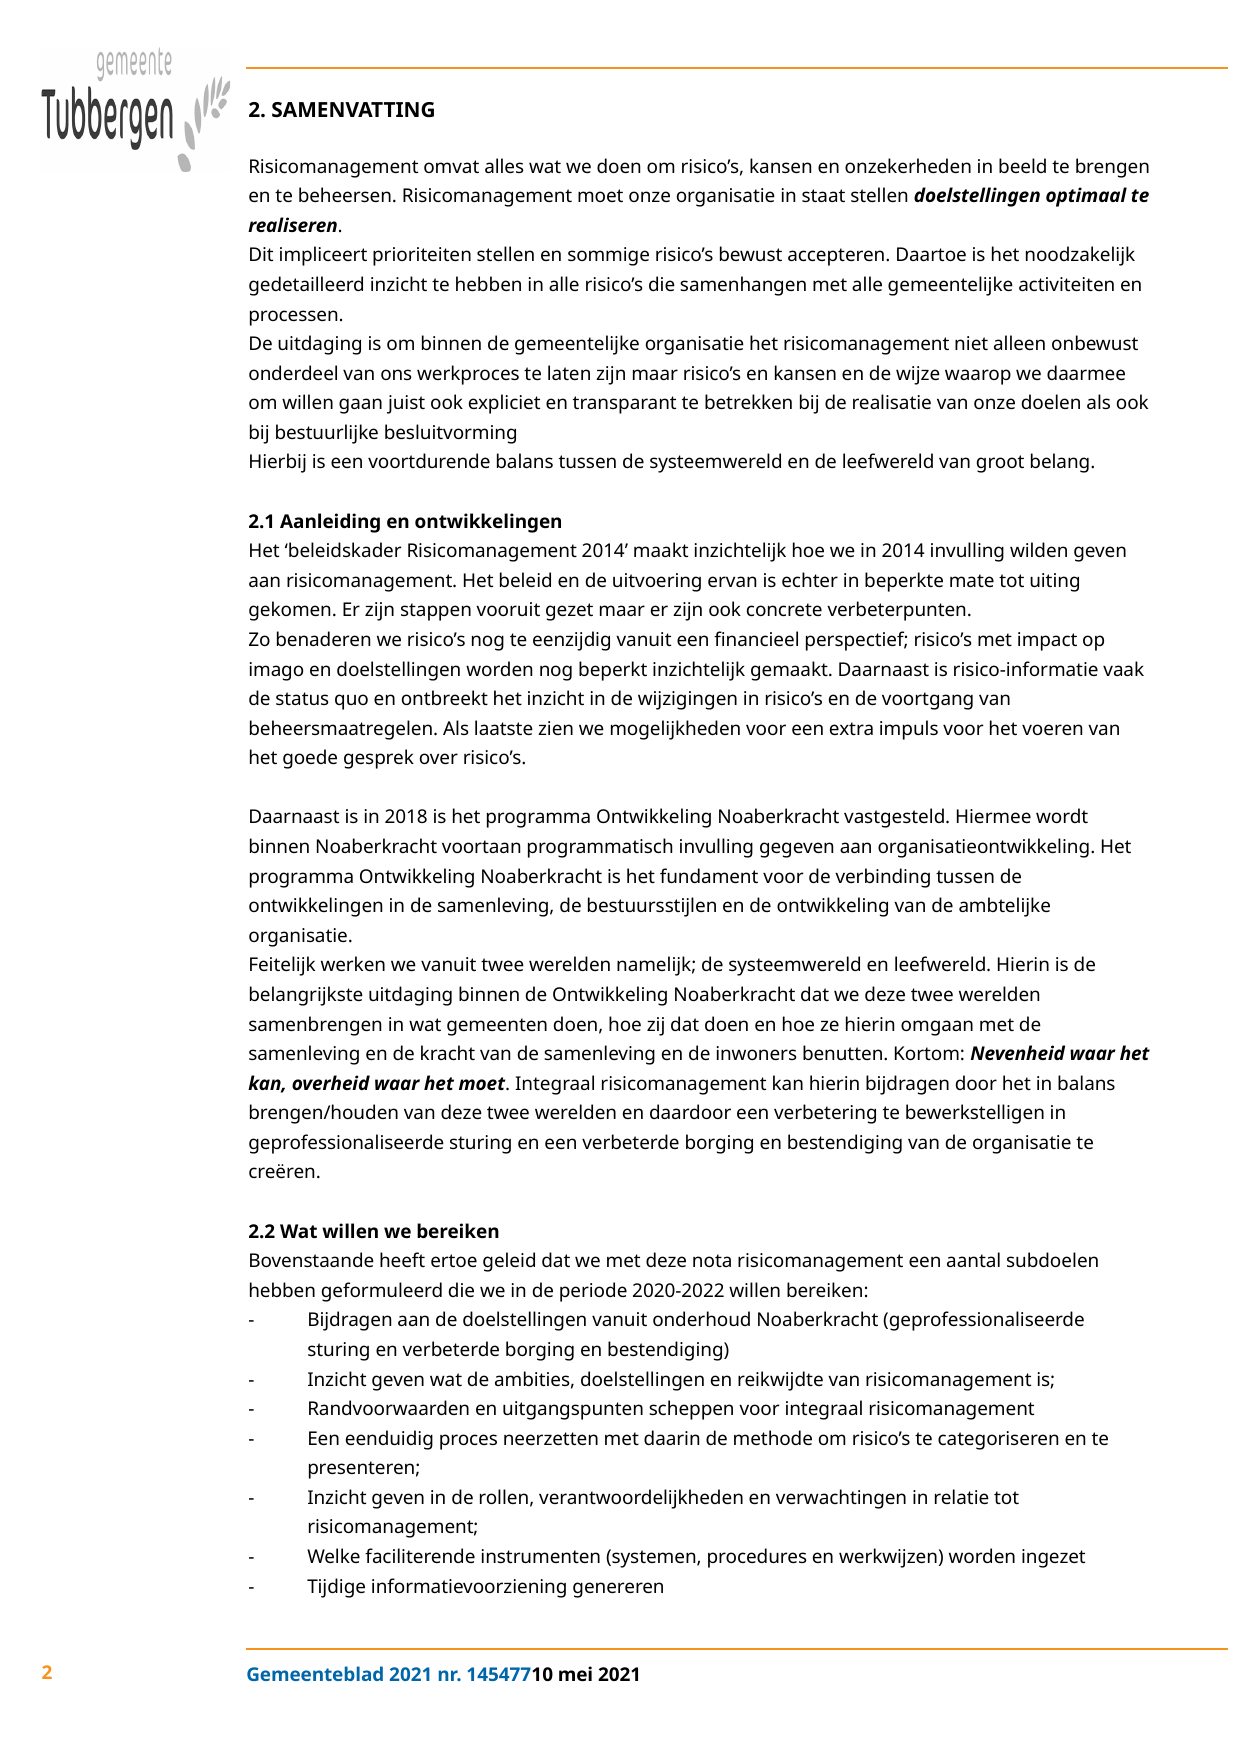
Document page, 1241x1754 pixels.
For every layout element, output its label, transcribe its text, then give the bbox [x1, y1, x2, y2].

list Een eenduidig proces neerzetten met daarin de methode om risico’s te categoriseren en te presenteren; [248, 1425, 1152, 1480]
text Het ‘beleidskader Risicomanagement 2014’ maakt inzichtelijk hoe we in 2014 invulling wilden geven aan risicomanagement. Het beleid en de uitvoering ervan is echter in beperkte mate tot uiting gekomen. Er zijn stappen vooruit gezet maar er zijn ook concrete verbeterpunten. [248, 537, 1152, 622]
text Zo benaderen we risico’s nog te eenzijdig vanuit een financieel perspectief; risico’s met impact op imago en doelstellingen worden nog beperkt inzichtelijk gemaakt. Daarnaast is risico-informatie vaak de status quo en ontbreekt het inzicht in de wijzigingen in risico’s en de voortgang van beheersmaatregelen. Als laatste zien we mogelijkheden voor een extra impuls voor het voeren van het goede gesprek over risico’s. [248, 626, 1152, 770]
text Dit impliceert prioriteiten stellen en sommige risico’s bewust accepteren. Daartoe is het noodzakelijk gedetailleerd inzicht te hebben in alle risico’s die samenhangen met alle gemeentelijke activiteiten en processen. [248, 242, 1152, 326]
text Risicomanagement omvat alles wat we doen om risico’s, kansen en onzekerheden in beeld te brengen en te beheersen. Risicomanagement moet onze organisatie in staat stellen doelstellingen optimaal te realiseren. [248, 153, 1152, 238]
text 2.1 Aanleiding en ontwikkelingen [248, 508, 1152, 533]
text De uitdaging is om binnen de gemeentelijke organisatie het risicomanagement niet alleen onbewust onderdeel van ons werkproces te laten zijn maar risico’s en kansen en de wijze waarop we daarmee om willen gaan juist ook expliciet en transparant te betrekken bij de realisatie van onze doelen als ook bij bestuurlijke besluitvorming [248, 330, 1152, 445]
text Bovenstaande heeft ertoe geleid dat we met deze nota risicomanagement een aantal subdoelen hebben geformuleerd die we in de periode 2020-2022 willen bereiken: [248, 1247, 1152, 1303]
text Daarnaast is in 2018 is het programma Ontwikkeling Noaberkracht vastgesteld. Hiermee wordt binnen Noaberkracht voortaan programmatisch invulling gegeven aan organisatieontwikkeling. Het programma Ontwikkeling Noaberkracht is het fundament voor de verbinding tussen de ontwikkelingen in de samenleving, de bestuursstijlen en de ontwikkeling van de ambtelijke organisatie. [248, 804, 1152, 948]
picture [41, 47, 231, 172]
text Hierbij is een voortdurende balans tussen de systeemwereld en de leefwereld van groot belang. [248, 449, 1152, 474]
text 2.2 Wat willen we bereiken [248, 1218, 1152, 1243]
list Randvoorwaarden en uitgangspunten scheppen voor integraal risicomanagement [248, 1395, 1152, 1421]
list Inzicht geven wat de ambities, doelstellingen en reikwijdte van risicomanagement is; [248, 1366, 1152, 1391]
list Inzicht geven in de rollen, verantwoordelijkheden en verwachtingen in relatie tot risicomanagement; [248, 1484, 1152, 1539]
list Tijdige informatievoorziening genereren [248, 1573, 1152, 1598]
text Feitelijk werken we vanuit twee werelden namelijk; de systeemwereld en leefwereld. Hierin is de belangrijkste uitdaging binnen de Ontwikkeling Noaberkracht dat we deze twee werelden samenbrengen in wat gemeenten doen, hoe zij dat doen en hoe ze hierin omgaan met de samenleving en de kracht van de samenleving en de inwoners benutten. Kortom: Nevenheid waar het kan, overheid waar het moet. Integraal risicomanagement kan hierin bijdragen door het in balans brengen/houden van deze twee werelden en daardoor een verbetering te bewerkstelligen in geprofessionaliseerde sturing en een verbeterde borging en bestendiging van de organisatie te creëren. [248, 952, 1152, 1184]
text 2. SAMENVATTING [248, 95, 1152, 123]
list Welke faciliterende instrumenten (systemen, procedures en werkwijzen) worden ingezet [248, 1543, 1152, 1569]
list Bijdragen aan de doelstellingen vanuit onderhoud Noaberkracht (geprofessionaliseerde sturing en verbeterde borging en bestendiging) [248, 1307, 1152, 1362]
